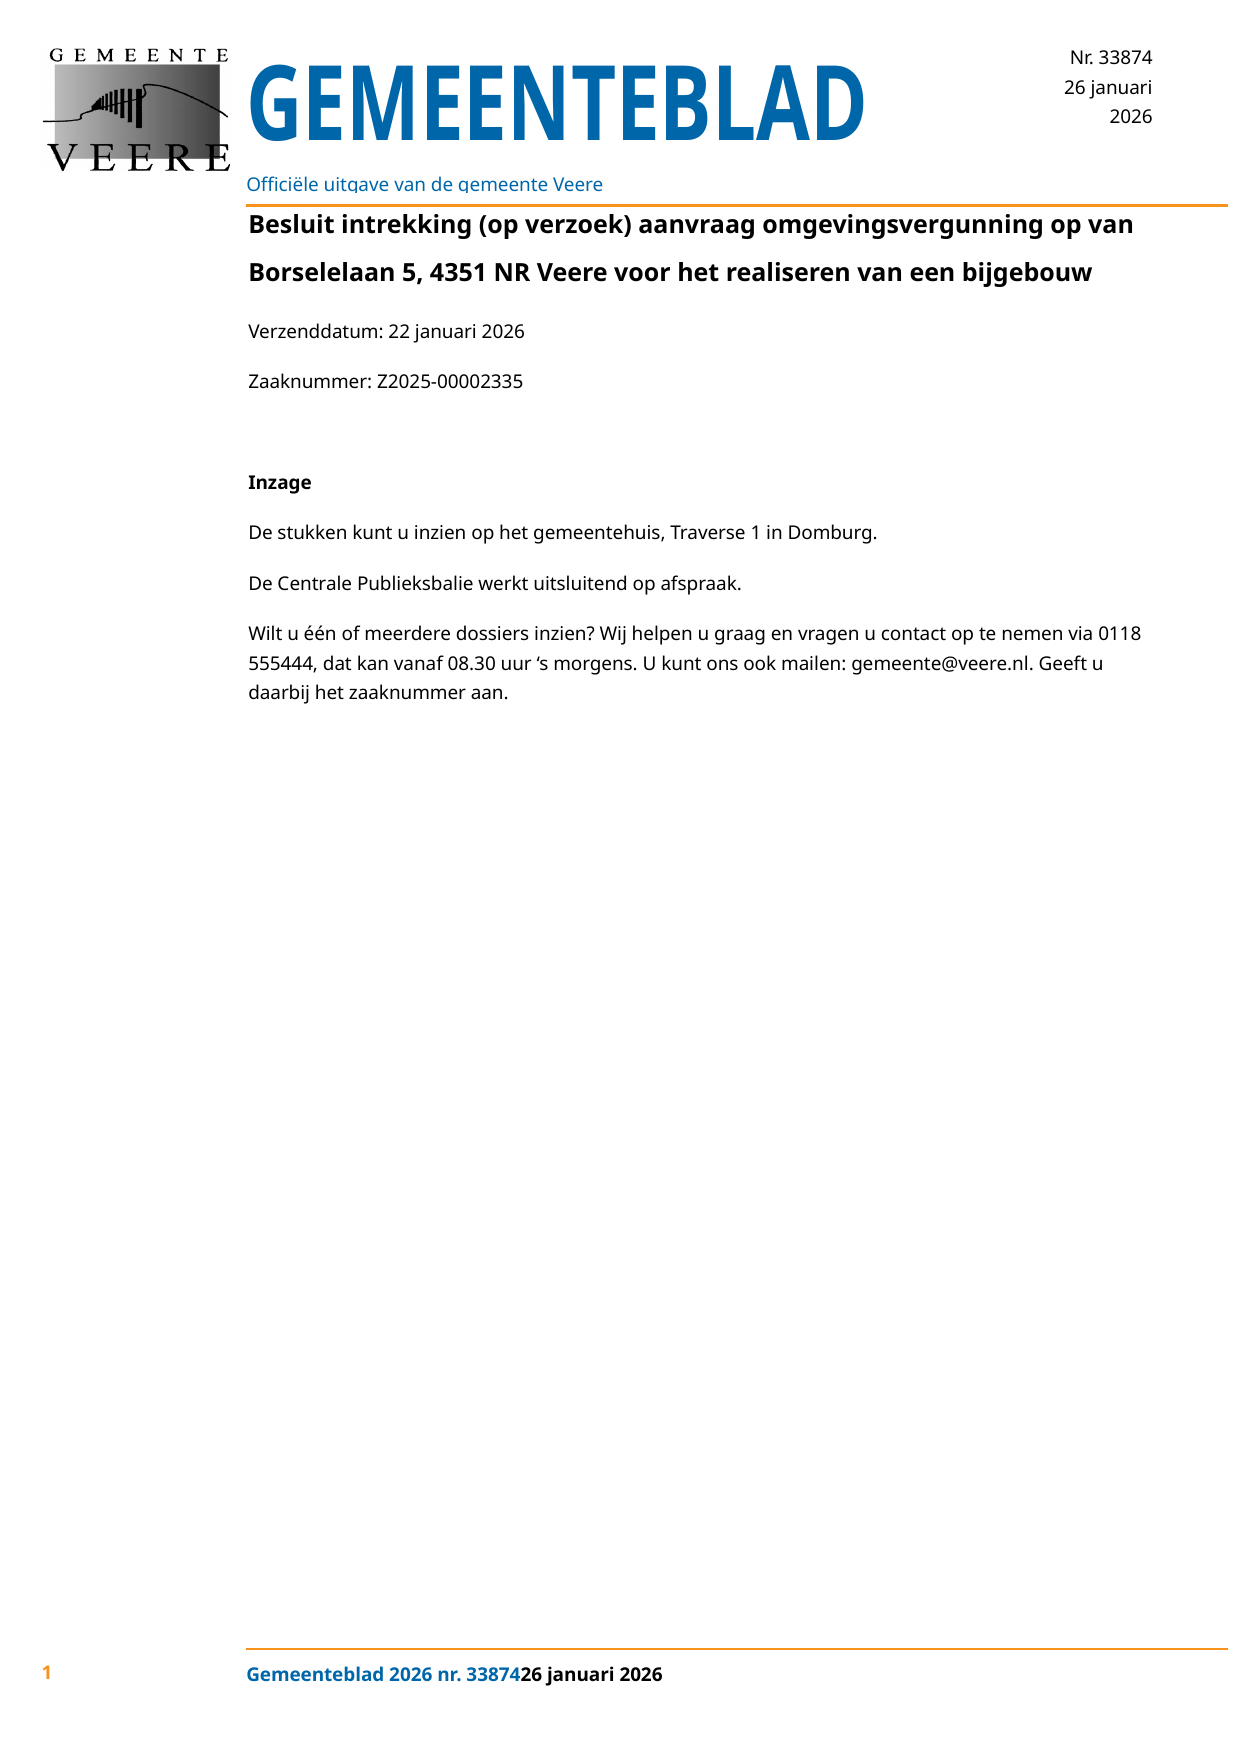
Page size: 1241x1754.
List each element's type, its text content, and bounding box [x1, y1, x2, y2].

text De stukken kunt u inzien op het gemeentehuis, Traverse 1 in Domburg. [248, 519, 1152, 545]
text Verzenddatum: 22 januari 2026 [248, 318, 1152, 344]
text Besluit intrekking (op verzoek) aanvraag omgevingsvergunning op van Borselelaan 5, 4351 NR Veere voor het realiseren van een bijgebouw [248, 207, 1152, 288]
text Zaaknummer: Z2025-00002335 [248, 368, 1152, 394]
text Inzage [248, 469, 1152, 495]
text De Centrale Publieksbalie werkt uitsluitend op afspraak. [248, 570, 1152, 596]
text Wilt u één of meerdere dossiers inzien? Wij helpen u graag en vragen u contact op te nemen via 0118 555444, dat kan vanaf 08.30 uur ‘s morgens. U kunt ons ook mailen: gemeente@veere.nl. Geeft u daarbij het zaaknummer aan. [248, 620, 1152, 705]
picture [41, 47, 231, 172]
